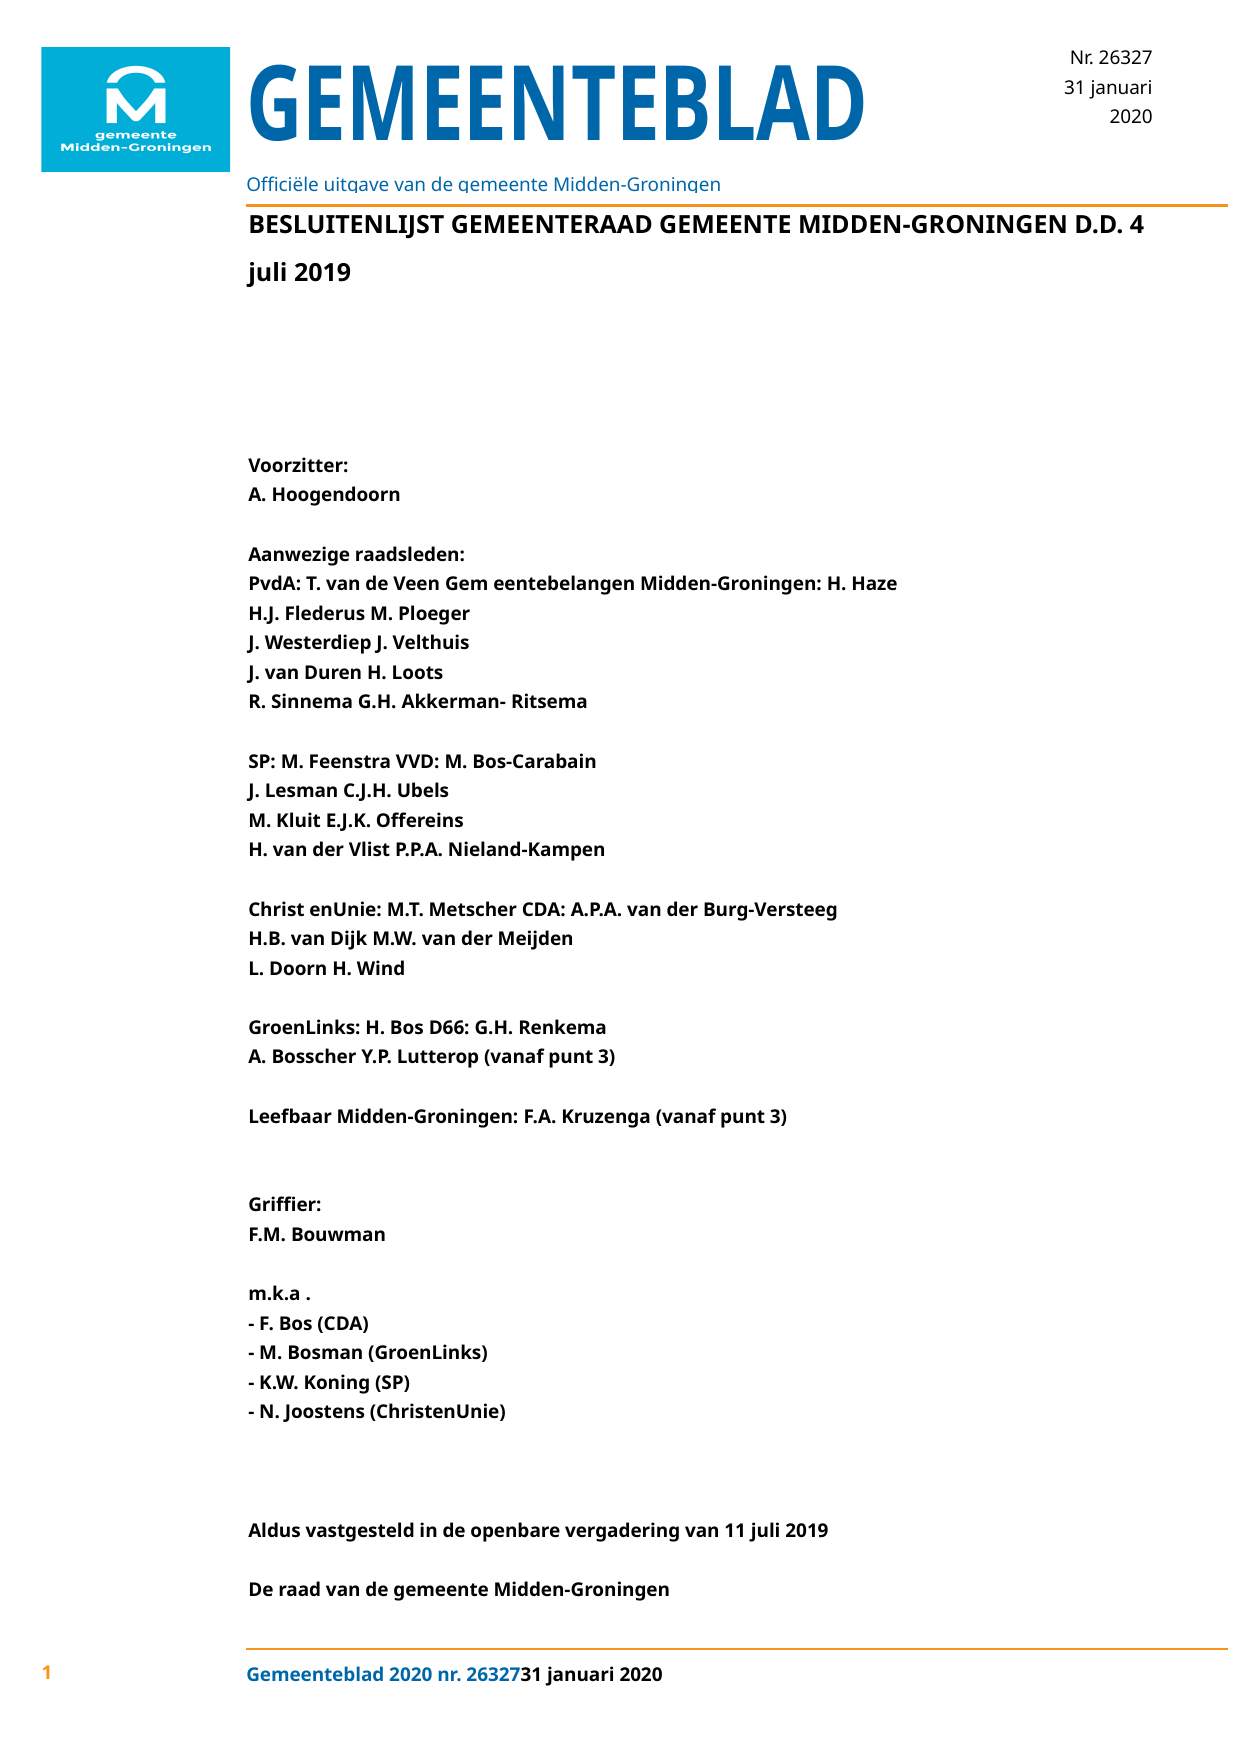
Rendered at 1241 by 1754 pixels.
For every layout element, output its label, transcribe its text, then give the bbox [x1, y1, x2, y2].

text De raad van de gemeente Midden-Groningen [248, 1576, 1152, 1602]
text - F. Bos (CDA) [248, 1310, 1152, 1336]
picture [184, 146, 190, 153]
text Christ enUnie: M.T. Metscher CDA: A.P.A. van der Burg-Versteeg [248, 896, 1152, 922]
text Voorzitter: [248, 452, 1152, 478]
text m.k.a . [248, 1280, 1152, 1306]
text BESLUITENLIJST GEMEENTERAAD GEMEENTE MIDDEN-GRONINGEN D.D. 4 juli 2019 [248, 207, 1152, 288]
text SP: M. Feenstra VVD: M. Bos-Carabain [248, 748, 1152, 774]
text Griffier: [248, 1192, 1152, 1217]
text H.J. Flederus M. Ploeger [248, 600, 1152, 626]
text A. Hoogendoorn [248, 482, 1152, 507]
text - M. Bosman (GroenLinks) [248, 1339, 1152, 1365]
text F.M. Bouwman [248, 1221, 1152, 1247]
text - K.W. Koning (SP) [248, 1369, 1152, 1395]
text - N. Joostens (ChristenUnie) [248, 1399, 1152, 1424]
text Aldus vastgesteld in de openbare vergadering van 11 juli 2019 [248, 1517, 1152, 1543]
text L. Doorn H. Wind [248, 955, 1152, 981]
text J. van Duren H. Loots [248, 659, 1152, 685]
text A. Bosscher Y.P. Lutterop (vanaf punt 3) [248, 1044, 1152, 1069]
text M. Kluit E.J.K. Offereins [248, 807, 1152, 833]
text J. Lesman C.J.H. Ubels [248, 777, 1152, 803]
picture [108, 66, 164, 82]
text R. Sinnema G.H. Akkerman- Ritsema [248, 689, 1152, 714]
picture [107, 89, 165, 122]
text H.B. van Dijk M.W. van der Meijden [248, 925, 1152, 951]
text PvdA: T. van de Veen Gem eentebelangen Midden-Groningen: H. Haze [248, 570, 1152, 596]
text J. Westerdiep J. Velthuis [248, 629, 1152, 655]
text Leefbaar Midden-Groningen: F.A. Kruzenga (vanaf punt 3) [248, 1103, 1152, 1129]
text GroenLinks: H. Bos D66: G.H. Renkema [248, 1014, 1152, 1040]
text H. van der Vlist P.P.A. Nieland-Kampen [248, 837, 1152, 862]
text Aanwezige raadsleden: [248, 541, 1152, 567]
